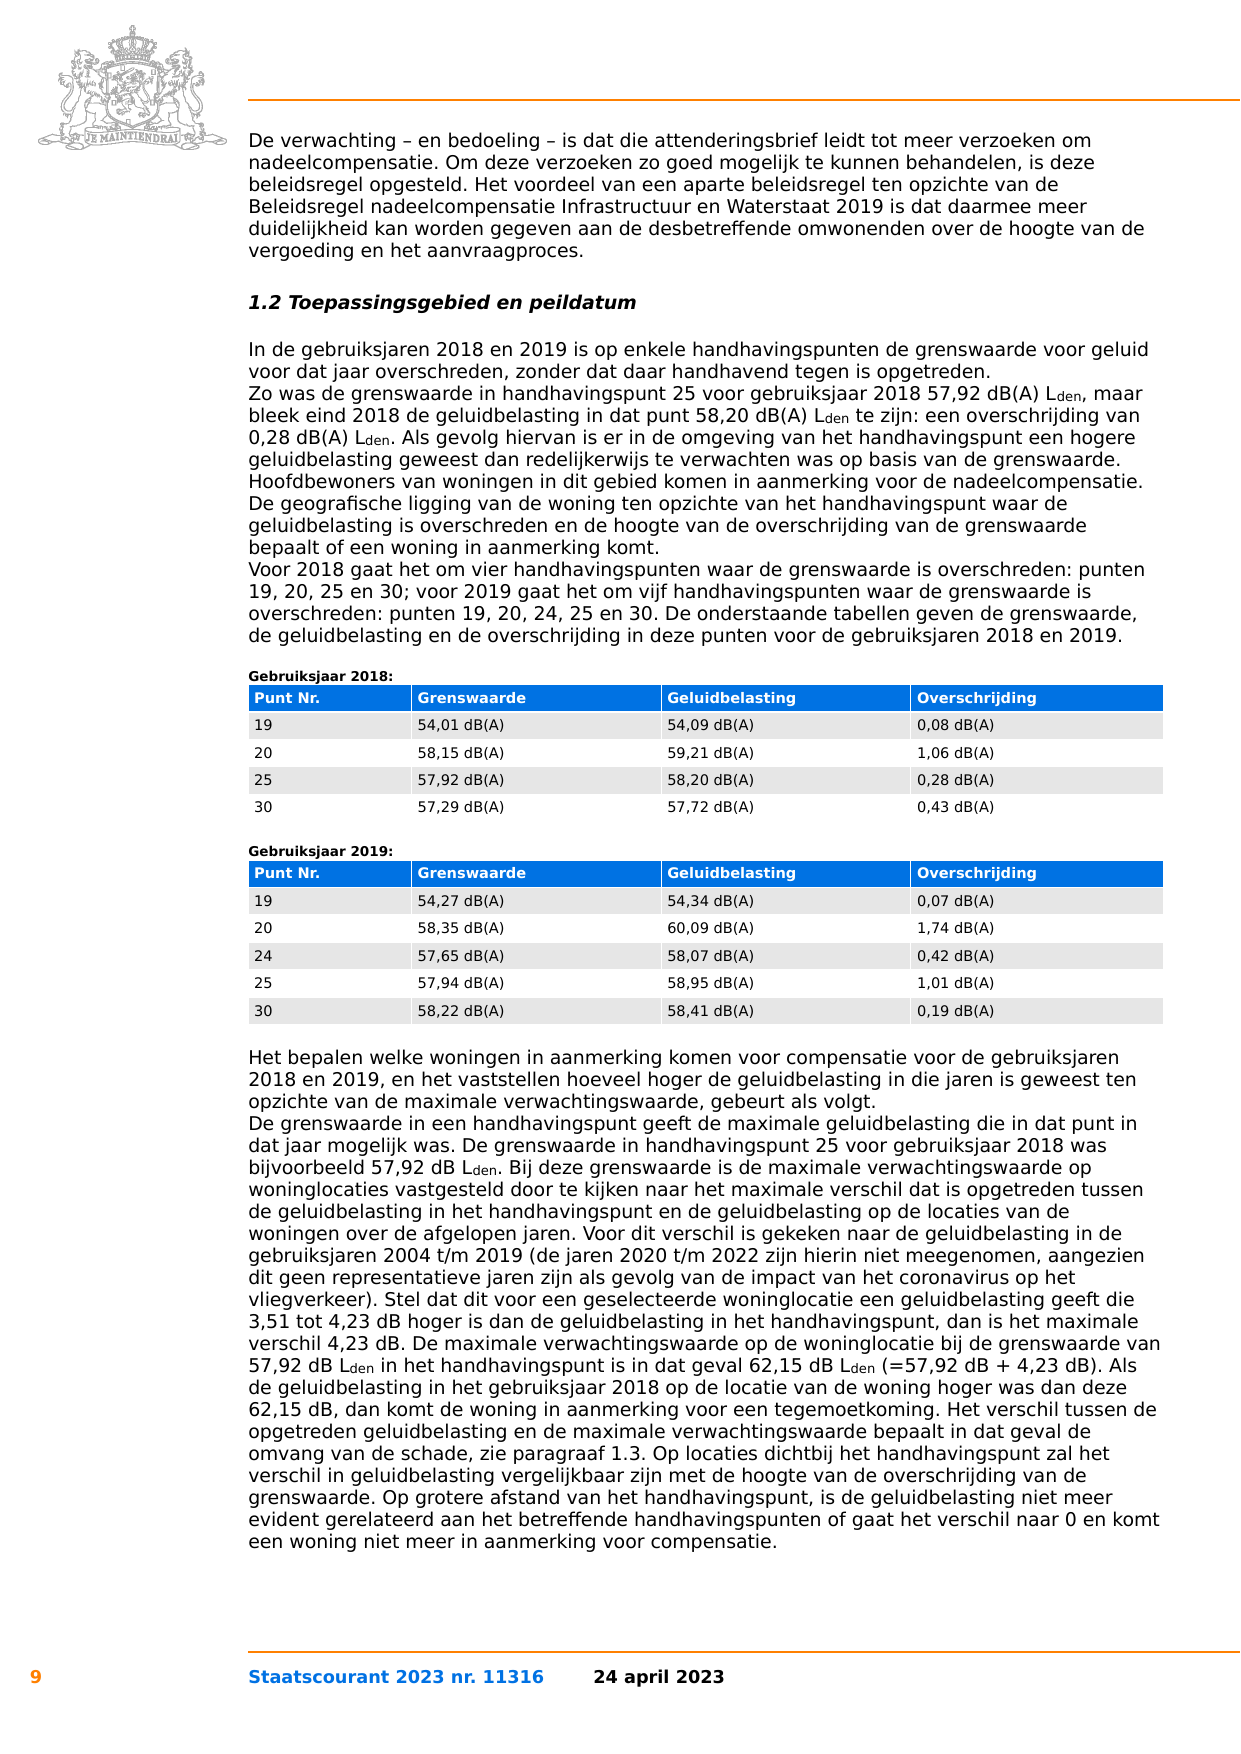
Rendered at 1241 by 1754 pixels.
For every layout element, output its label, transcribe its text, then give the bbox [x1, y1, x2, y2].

table_cell 57,94 dB(A) [412, 970, 661, 997]
table_cell 1,74 dB(A) [911, 916, 1163, 942]
table_cell 0,07 dB(A) [911, 888, 1163, 914]
table_cell 30 [249, 795, 411, 821]
text De grenswaarde in een handhavingspunt geeft de maximale geluidbelasting die in dat punt in dat jaar mogelijk was. De grenswaarde in handhavingspunt 25 voor gebruiksjaar 2018 was bijvoorbeeld 57,92 dB Lden. Bij deze grenswaarde is de maximale verwachtingswaarde op woninglocaties vastgesteld door te kijken naar het maximale verschil dat is opgetreden tussen de geluidbelasting in het handhavingspunt en de geluidbelasting op de locaties van de woningen over de afgelopen jaren. Voor dit verschil is gekeken naar de geluidbelasting in de gebruiksjaren 2004 t/m 2019 (de jaren 2020 t/m 2022 zijn hierin niet meegenomen, aangezien dit geen representatieve jaren zijn als gevolg van de impact van het coronavirus op het vliegverkeer). Stel dat dit voor een geselecteerde woninglocatie een geluidbelasting geeft die 3,51 tot 4,23 dB hoger is dan de geluidbelasting in het handhavingspunt, dan is het maximale verschil 4,23 dB. De maximale verwachtingswaarde op de woninglocatie bij de grenswaarde van 57,92 dB Lden in het handhavingspunt is in dat geval 62,15 dB Lden (=57,92 dB + 4,23 dB). Als de geluidbelasting in het gebruiksjaar 2018 op de locatie van de woning hoger was dan deze 62,15 dB, dan komt de woning in aanmerking voor een tegemoetkoming. Het verschil tussen de opgetreden geluidbelasting en de maximale verwachtingswaarde bepaalt in dat geval de omvang van de schade, zie paragraaf 1.3. Op locaties dichtbij het handhavingspunt zal het verschil in geluidbelasting vergelijkbaar zijn met de hoogte van de overschrijding van de grenswaarde. Op grotere afstand van het handhavingspunt, is de geluidbelasting niet meer evident gerelateerd aan het betreffende handhavingspunten of gaat het verschil naar 0 en komt een woning niet meer in aanmerking voor compensatie. [248, 1113, 1163, 1552]
table_cell 0,43 dB(A) [911, 795, 1163, 821]
table_cell 0,08 dB(A) [911, 713, 1163, 739]
table_cell 58,15 dB(A) [412, 740, 661, 766]
table_cell 0,19 dB(A) [911, 998, 1163, 1024]
table_cell 20 [249, 740, 411, 766]
table_cell 58,95 dB(A) [662, 970, 910, 997]
table_cell 57,65 dB(A) [412, 943, 661, 969]
text In de gebruiksjaren 2018 en 2019 is op enkele handhavingspunten de grenswaarde voor geluid voor dat jaar overschreden, zonder dat daar handhavend tegen is opgetreden. [248, 339, 1163, 383]
table_cell 25 [249, 970, 411, 997]
table_cell Overschrijding [911, 861, 1163, 887]
table_cell 25 [249, 767, 411, 794]
table_cell Geluidbelasting [662, 861, 910, 887]
table_cell 30 [249, 998, 411, 1024]
table_cell 58,07 dB(A) [662, 943, 910, 969]
table_cell 1,01 dB(A) [911, 970, 1163, 997]
table_cell 19 [249, 713, 411, 739]
table_cell 0,28 dB(A) [911, 767, 1163, 794]
table_cell Geluidbelasting [662, 685, 910, 711]
subtitle 1.2 Toepassingsgebied en peildatum [248, 292, 1163, 314]
table_cell Grenswaarde [412, 685, 661, 711]
table_cell 54,09 dB(A) [662, 713, 910, 739]
table_cell 54,34 dB(A) [662, 888, 910, 914]
text Zo was de grenswaarde in handhavingspunt 25 voor gebruiksjaar 2018 57,92 dB(A) Lden, maar bleek eind 2018 de geluidbelasting in dat punt 58,20 dB(A) Lden te zijn: een overschrijding van 0,28 dB(A) Lden. Als gevolg hiervan is er in de omgeving van het handhavingspunt een hogere geluidbelasting geweest dan redelijkerwijs te verwachten was op basis van de grenswaarde. Hoofdbewoners van woningen in dit gebied komen in aanmerking voor de nadeelcompensatie. De geografische ligging van de woning ten opzichte van het handhavingspunt waar de geluidbelasting is overschreden en de hoogte van de overschrijding van de grenswaarde bepaalt of een woning in aanmerking komt. [248, 383, 1163, 558]
text De verwachting – en bedoeling – is dat die attenderingsbrief leidt tot meer verzoeken om nadeelcompensatie. Om deze verzoeken zo goed mogelijk te kunnen behandelen, is deze beleidsregel opgesteld. Het voordeel van een aparte beleidsregel ten opzichte van de Beleidsregel nadeelcompensatie Infrastructuur en Waterstaat 2019 is dat daarmee meer duidelijkheid kan worden gegeven aan de desbetreffende omwonenden over de hoogte van de vergoeding en het aanvraagproces. [248, 130, 1163, 262]
table_cell 59,21 dB(A) [662, 740, 910, 766]
table_cell 58,22 dB(A) [412, 998, 661, 1024]
table_cell 54,01 dB(A) [412, 713, 661, 739]
table_cell Grenswaarde [412, 861, 661, 887]
table_cell 19 [249, 888, 411, 914]
table_cell 57,29 dB(A) [412, 795, 661, 821]
table_cell 58,35 dB(A) [412, 916, 661, 942]
table_cell 24 [249, 943, 411, 969]
table_cell 54,27 dB(A) [412, 888, 661, 914]
table_cell 58,20 dB(A) [662, 767, 910, 794]
table_header Gebruiksjaar 2018: [248, 668, 1163, 684]
text Het bepalen welke woningen in aanmerking komen voor compensatie voor de gebruiksjaren 2018 en 2019, en het vaststellen hoeveel hoger de geluidbelasting in die jaren is geweest ten opzichte van de maximale verwachtingswaarde, gebeurt als volgt. [248, 1047, 1163, 1113]
table_cell 58,41 dB(A) [662, 998, 910, 1024]
table_cell Overschrijding [911, 685, 1163, 711]
table_cell Punt Nr. [249, 685, 411, 711]
table_cell 57,72 dB(A) [662, 795, 910, 821]
table_cell 1,06 dB(A) [911, 740, 1163, 766]
text Voor 2018 gaat het om vier handhavingspunten waar de grenswaarde is overschreden: punten 19, 20, 25 en 30; voor 2019 gaat het om vijf handhavingspunten waar de grenswaarde is overschreden: punten 19, 20, 24, 25 en 30. De onderstaande tabellen geven de grenswaarde, de geluidbelasting en de overschrijding in deze punten voor de gebruiksjaren 2018 en 2019. [248, 558, 1163, 646]
table_cell Punt Nr. [249, 861, 411, 887]
picture [38, 25, 227, 150]
table_cell 60,09 dB(A) [662, 916, 910, 942]
table_cell 0,42 dB(A) [911, 943, 1163, 969]
table_header Gebruiksjaar 2019: [248, 844, 1163, 860]
table_cell 57,92 dB(A) [412, 767, 661, 794]
table_cell 20 [249, 916, 411, 942]
